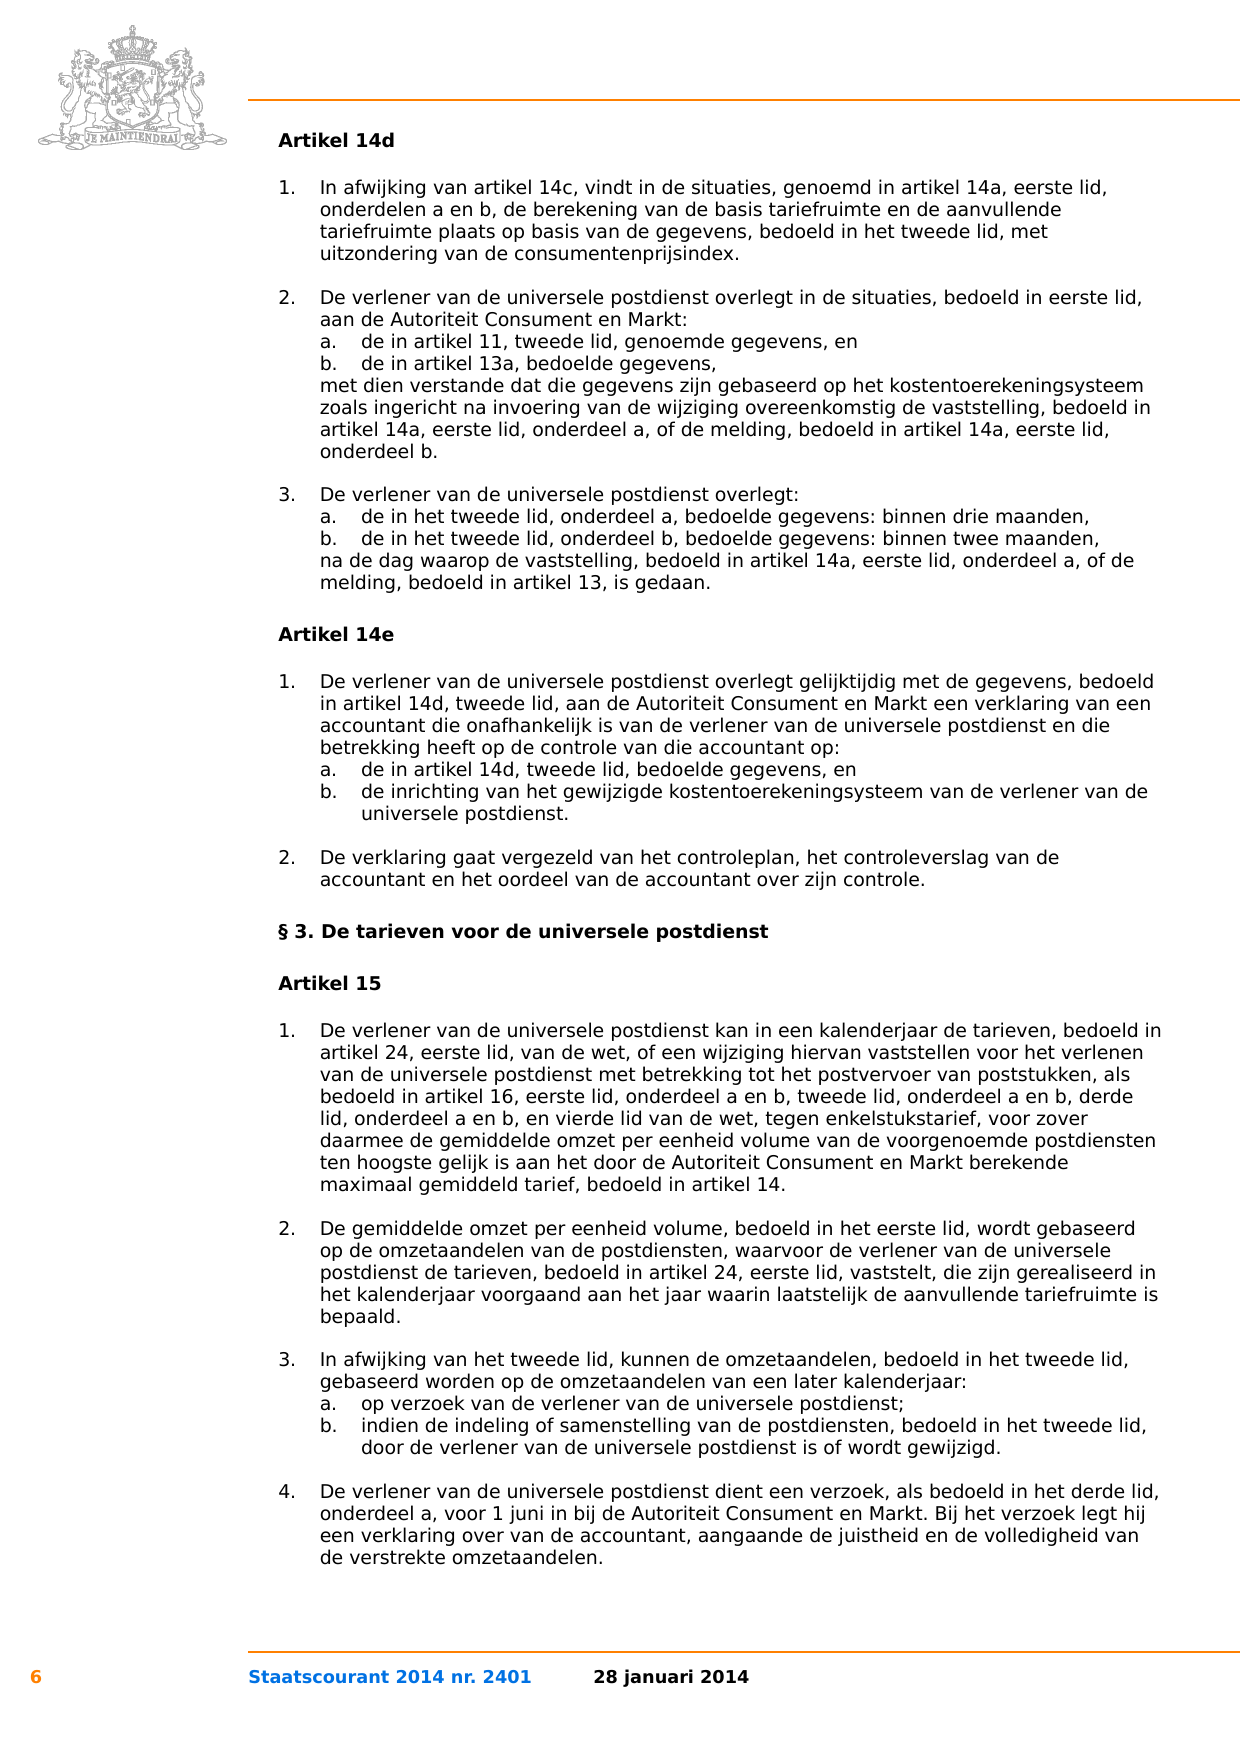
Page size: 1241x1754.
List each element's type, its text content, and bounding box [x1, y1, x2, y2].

text 1. In afwijking van artikel 14c, vindt in de situaties, genoemd in artikel 14a, eerste lid, onderdelen a en b, de berekening van de basis tariefruimte en de aanvullende tariefruimte plaats op basis van de gegevens, bedoeld in het tweede lid, met uitzondering van de consumentenprijsindex. [278, 177, 1163, 265]
text 3. In afwijking van het tweede lid, kunnen de omzetaandelen, bedoeld in het tweede lid, gebaseerd worden op de omzetaandelen van een later kalenderjaar: [278, 1349, 1163, 1393]
text 2. De verlener van de universele postdienst overlegt in de situaties, bedoeld in eerste lid, aan de Autoriteit Consument en Markt: [278, 287, 1163, 331]
text 4. De verlener van de universele postdienst dient een verzoek, als bedoeld in het derde lid, onderdeel a, voor 1 juni in bij de Autoriteit Consument en Markt. Bij het verzoek legt hij een verklaring over van de accountant, aangaande de juistheid en de volledigheid van de verstrekte omzetaandelen. [278, 1481, 1163, 1569]
subtitle Artikel 14e [278, 624, 1163, 646]
picture [38, 25, 227, 150]
text b. indien de indeling of samenstelling van de postdiensten, bedoeld in het tweede lid, door de verlener van de universele postdienst is of wordt gewijzigd. [319, 1415, 1163, 1459]
text a. de in artikel 11, tweede lid, genoemde gegevens, en [319, 331, 1163, 353]
text a. op verzoek van de verlener van de universele postdienst; [319, 1393, 1163, 1415]
text 3. De verlener van de universele postdienst overlegt: [278, 484, 1163, 506]
text 2. De verklaring gaat vergezeld van het controleplan, het controleverslag van de accountant en het oordeel van de accountant over zijn controle. [278, 847, 1163, 891]
text b. de in het tweede lid, onderdeel b, bedoelde gegevens: binnen twee maanden, [319, 528, 1163, 550]
text na de dag waarop de vaststelling, bedoeld in artikel 14a, eerste lid, onderdeel a, of de melding, bedoeld in artikel 13, is gedaan. [319, 550, 1163, 594]
text 1. De verlener van de universele postdienst kan in een kalenderjaar de tarieven, bedoeld in artikel 24, eerste lid, van de wet, of een wijziging hiervan vaststellen voor het verlenen van de universele postdienst met betrekking tot het postvervoer van poststukken, als bedoeld in artikel 16, eerste lid, onderdeel a en b, tweede lid, onderdeel a en b, derde lid, onderdeel a en b, en vierde lid van de wet, tegen enkelstukstarief, voor zover daarmee de gemiddelde omzet per eenheid volume van de voorgenoemde postdiensten ten hoogste gelijk is aan het door de Autoriteit Consument en Markt berekende maximaal gemiddeld tarief, bedoeld in artikel 14. [278, 1020, 1163, 1196]
subtitle § 3. De tarieven voor de universele postdienst [278, 921, 1163, 943]
text b. de inrichting van het gewijzigde kostentoerekeningsysteem van de verlener van de universele postdienst. [319, 781, 1163, 825]
text a. de in artikel 14d, tweede lid, bedoelde gegevens, en [319, 759, 1163, 781]
subtitle Artikel 15 [278, 973, 1163, 995]
text b. de in artikel 13a, bedoelde gegevens, [319, 353, 1163, 374]
subtitle Artikel 14d [278, 130, 1163, 152]
text 1. De verlener van de universele postdienst overlegt gelijktijdig met de gegevens, bedoeld in artikel 14d, tweede lid, aan de Autoriteit Consument en Markt een verklaring van een accountant die onafhankelijk is van de verlener van de universele postdienst en die betrekking heeft op de controle van die accountant op: [278, 671, 1163, 759]
text a. de in het tweede lid, onderdeel a, bedoelde gegevens: binnen drie maanden, [319, 506, 1163, 528]
text met dien verstande dat die gegevens zijn gebaseerd op het kostentoerekeningsysteem zoals ingericht na invoering van de wijziging overeenkomstig de vaststelling, bedoeld in artikel 14a, eerste lid, onderdeel a, of de melding, bedoeld in artikel 14a, eerste lid, onderdeel b. [319, 374, 1163, 462]
text 2. De gemiddelde omzet per eenheid volume, bedoeld in het eerste lid, wordt gebaseerd op de omzetaandelen van de postdiensten, waarvoor de verlener van de universele postdienst de tarieven, bedoeld in artikel 24, eerste lid, vaststelt, die zijn gerealiseerd in het kalenderjaar voorgaand aan het jaar waarin laatstelijk de aanvullende tariefruimte is bepaald. [278, 1218, 1163, 1327]
